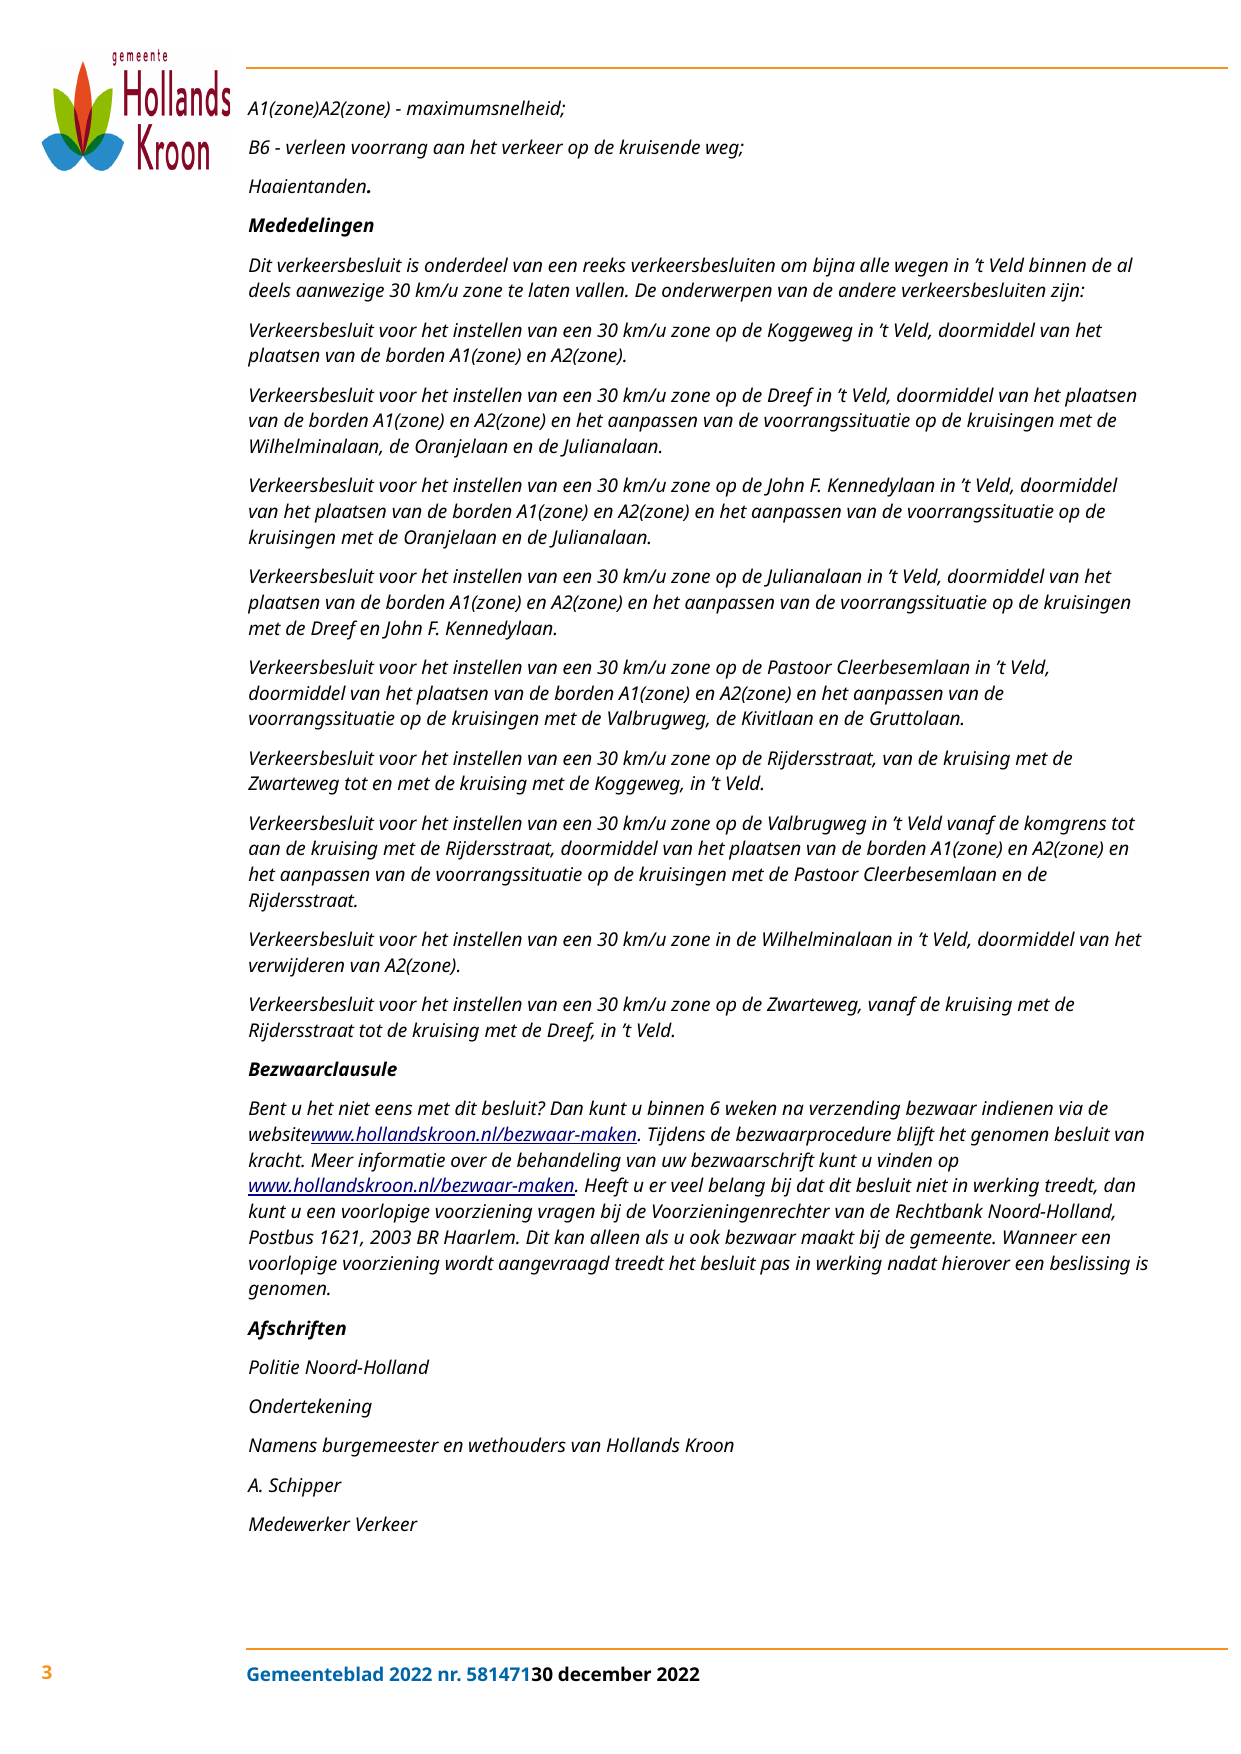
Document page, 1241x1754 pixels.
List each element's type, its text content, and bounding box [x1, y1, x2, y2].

text Verkeersbesluit voor het instellen van een 30 km/u zone op de Rijdersstraat, van de kruising met de Zwarteweg tot en met de kruising met de Koggeweg, in ’t Veld. [248, 745, 1152, 796]
text Verkeersbesluit voor het instellen van een 30 km/u zone in de Wilhelminalaan in ’t Veld, doormiddel van het verwijderen van A2(zone). [248, 926, 1152, 978]
text B6 - verleen voorrang aan het verkeer op de kruisende weg; [248, 134, 1152, 160]
text Politie Noord-Holland [248, 1354, 1152, 1380]
text Verkeersbesluit voor het instellen van een 30 km/u zone op de Pastoor Cleerbesemlaan in ’t Veld, doormiddel van het plaatsen van de borden A1(zone) en A2(zone) en het aanpassen van de voorrangssituatie op de kruisingen met de Valbrugweg, de Kivitlaan en de Gruttolaan. [248, 654, 1152, 731]
text Verkeersbesluit voor het instellen van een 30 km/u zone op de John F. Kennedylaan in ’t Veld, doormiddel van het plaatsen van de borden A1(zone) en A2(zone) en het aanpassen van de voorrangssituatie op de kruisingen met de Oranjelaan en de Julianalaan. [248, 473, 1152, 550]
text Verkeersbesluit voor het instellen van een 30 km/u zone op de Koggeweg in ’t Veld, doormiddel van het plaatsen van de borden A1(zone) en A2(zone). [248, 317, 1152, 368]
text Bent u het niet eens met dit besluit? Dan kunt u binnen 6 weken na verzending bezwaar indienen via de websitewww.hollandskroon.nl/bezwaar-maken. Tijdens de bezwaarprocedure blijft het genomen besluit van kracht. Meer informatie over de behandeling van uw bezwaarschrift kunt u vinden op www.hollandskroon.nl/bezwaar-maken. Heeft u er veel belang bij dat dit besluit niet in werking treedt, dan kunt u een voorlopige voorziening vragen bij de Voorzieningenrechter van de Rechtbank Noord-Holland, Postbus 1621, 2003 BR Haarlem. Dit kan alleen als u ook bezwaar maakt bij de gemeente. Wanneer een voorlopige voorziening wordt aangevraagd treedt het besluit pas in werking nadat hierover een beslissing is genomen. [248, 1096, 1152, 1301]
text Ondertekening [248, 1393, 1152, 1419]
text A1(zone)A2(zone) - maximumsnelheid; [248, 95, 1152, 121]
text Haaientanden. [248, 173, 1152, 199]
text Verkeersbesluit voor het instellen van een 30 km/u zone op de Valbrugweg in ’t Veld vanaf de komgrens tot aan de kruising met de Rijdersstraat, doormiddel van het plaatsen van de borden A1(zone) en A2(zone) en het aanpassen van de voorrangssituatie op de kruisingen met de Pastoor Cleerbesemlaan en de Rijdersstraat. [248, 810, 1152, 913]
text Verkeersbesluit voor het instellen van een 30 km/u zone op de Julianalaan in ’t Veld, doormiddel van het plaatsen van de borden A1(zone) en A2(zone) en het aanpassen van de voorrangssituatie op de kruisingen met de Dreef en John F. Kennedylaan. [248, 563, 1152, 641]
text A. Schipper [248, 1472, 1152, 1498]
text Mededelingen [248, 213, 1152, 238]
text Medewerker Verkeer [248, 1511, 1152, 1537]
text Bezwaarclausule [248, 1056, 1152, 1082]
text Dit verkeersbesluit is onderdeel van een reeks verkeersbesluiten om bijna alle wegen in ’t Veld binnen de al deels aanwezige 30 km/u zone te laten vallen. De onderwerpen van de andere verkeersbesluiten zijn: [248, 252, 1152, 303]
text Namens burgemeester en wethouders van Hollands Kroon [248, 1433, 1152, 1458]
text Afschriften [248, 1315, 1152, 1341]
text Verkeersbesluit voor het instellen van een 30 km/u zone op de Zwarteweg, vanaf de kruising met de Rijdersstraat tot de kruising met de Dreef, in ’t Veld. [248, 991, 1152, 1043]
text Verkeersbesluit voor het instellen van een 30 km/u zone op de Dreef in ’t Veld, doormiddel van het plaatsen van de borden A1(zone) en A2(zone) en het aanpassen van de voorrangssituatie op de kruisingen met de Wilhelminalaan, de Oranjelaan en de Julianalaan. [248, 382, 1152, 459]
picture [41, 47, 231, 172]
